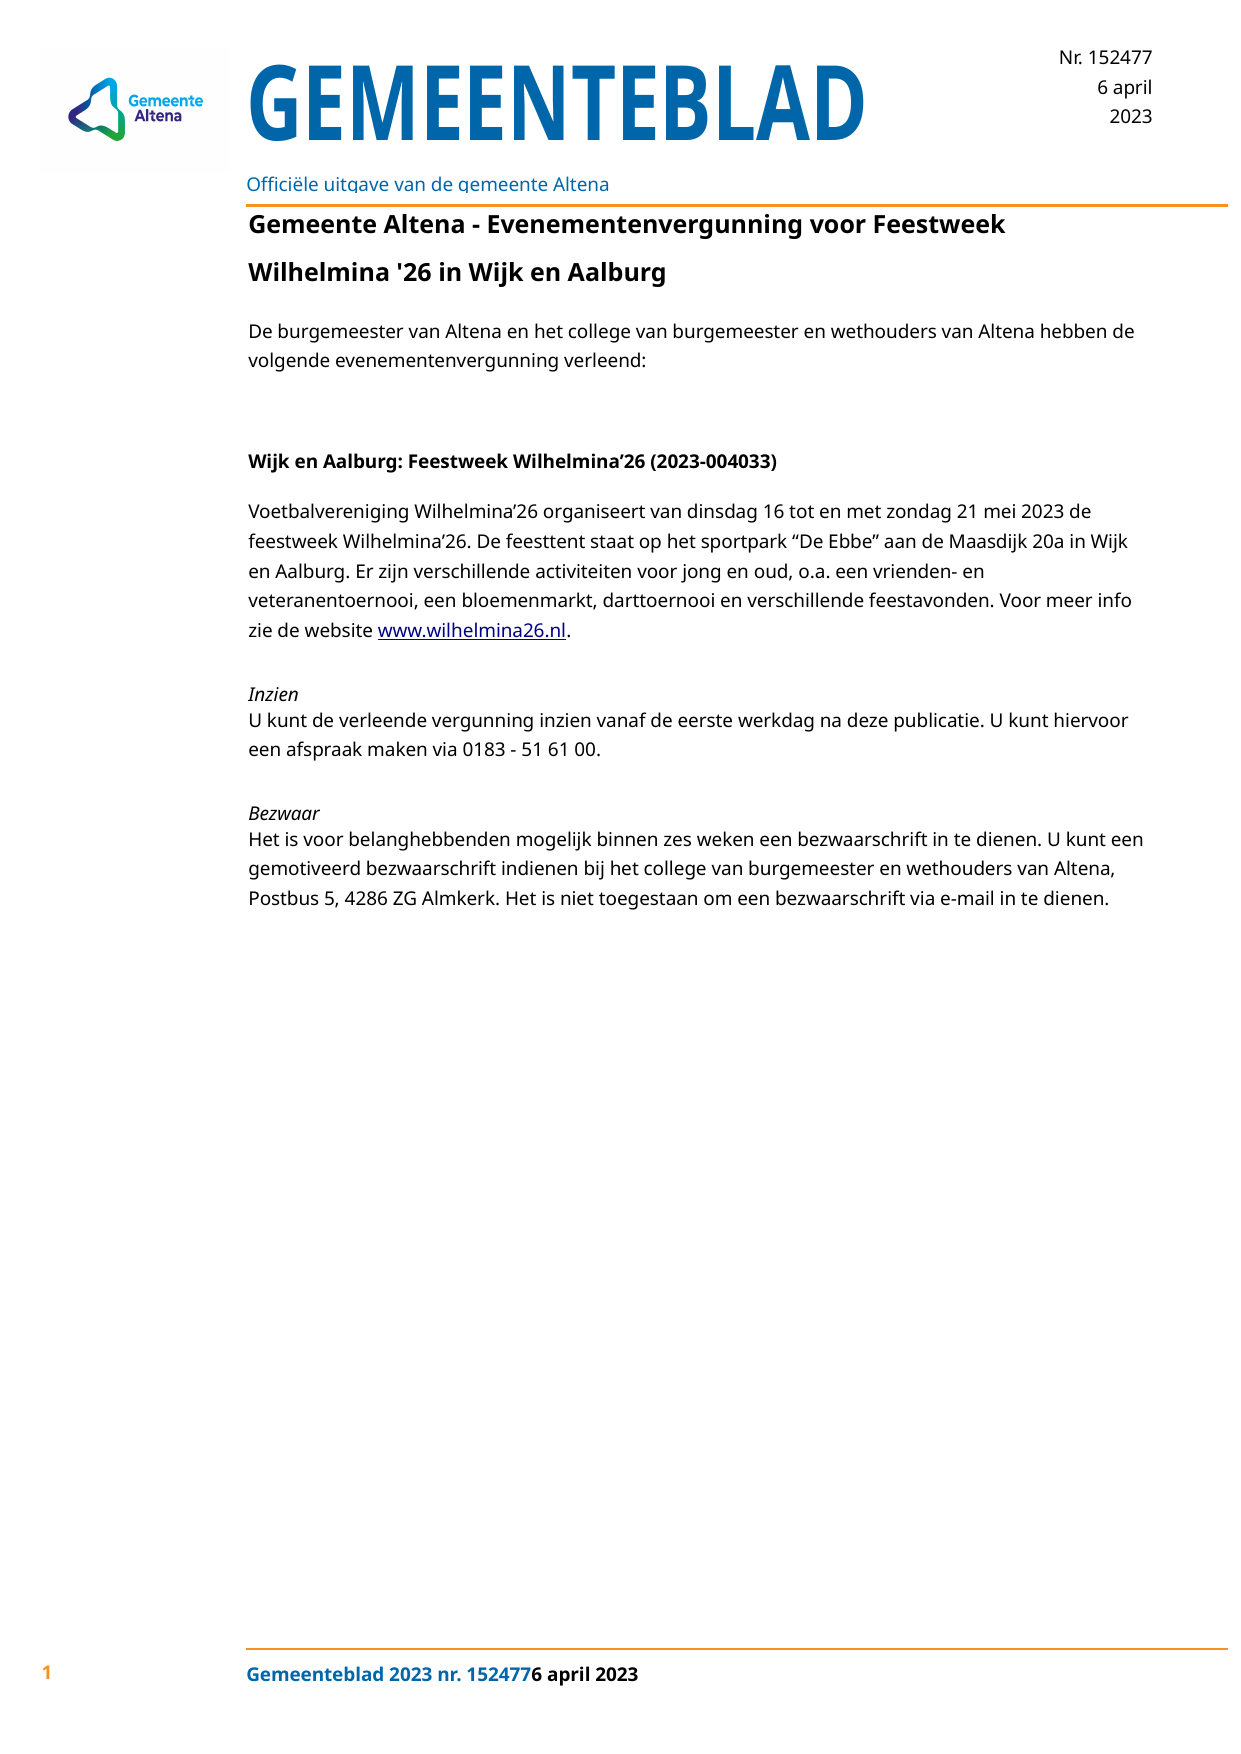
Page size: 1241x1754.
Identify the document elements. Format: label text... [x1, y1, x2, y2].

picture [41, 47, 231, 172]
text Het is voor belanghebbenden mogelijk binnen zes weken een bezwaarschrift in te dienen. U kunt een gemotiveerd bezwaarschrift indienen bij het college van burgemeester en wethouders van Altena, Postbus 5, 4286 ZG Almkerk. Het is niet toegestaan om een bezwaarschrift via e-mail in te dienen. [248, 826, 1152, 911]
text Wijk en Aalburg: Feestweek Wilhelmina’26 (2023-004033) [248, 448, 1152, 474]
text Voetbalvereniging Wilhelmina’26 organiseert van dinsdag 16 tot en met zondag 21 mei 2023 de feestweek Wilhelmina’26. De feesttent staat op het sportpark “De Ebbe” aan de Maasdijk 20a in Wijk en Aalburg. Er zijn verschillende activiteiten voor jong en oud, o.a. een vrienden- en veteranentoernooi, een bloemenmarkt, darttoernooi en verschillende feestavonden. Voor meer info zie de website www.wilhelmina26.nl. [248, 499, 1152, 643]
text De burgemeester van Altena en het college van burgemeester en wethouders van Altena hebben de volgende evenementenvergunning verleend: [248, 318, 1152, 373]
text Gemeente Altena - Evenementenvergunning voor Feestweek Wilhelmina '26 in Wijk en Aalburg [248, 207, 1152, 288]
text Bezwaar [248, 800, 1152, 826]
text Inzien [248, 681, 1152, 707]
text U kunt de verleende vergunning inzien vanaf de eerste werkdag na deze publicatie. U kunt hiervoor een afspraak maken via 0183 - 51 61 00. [248, 707, 1152, 762]
